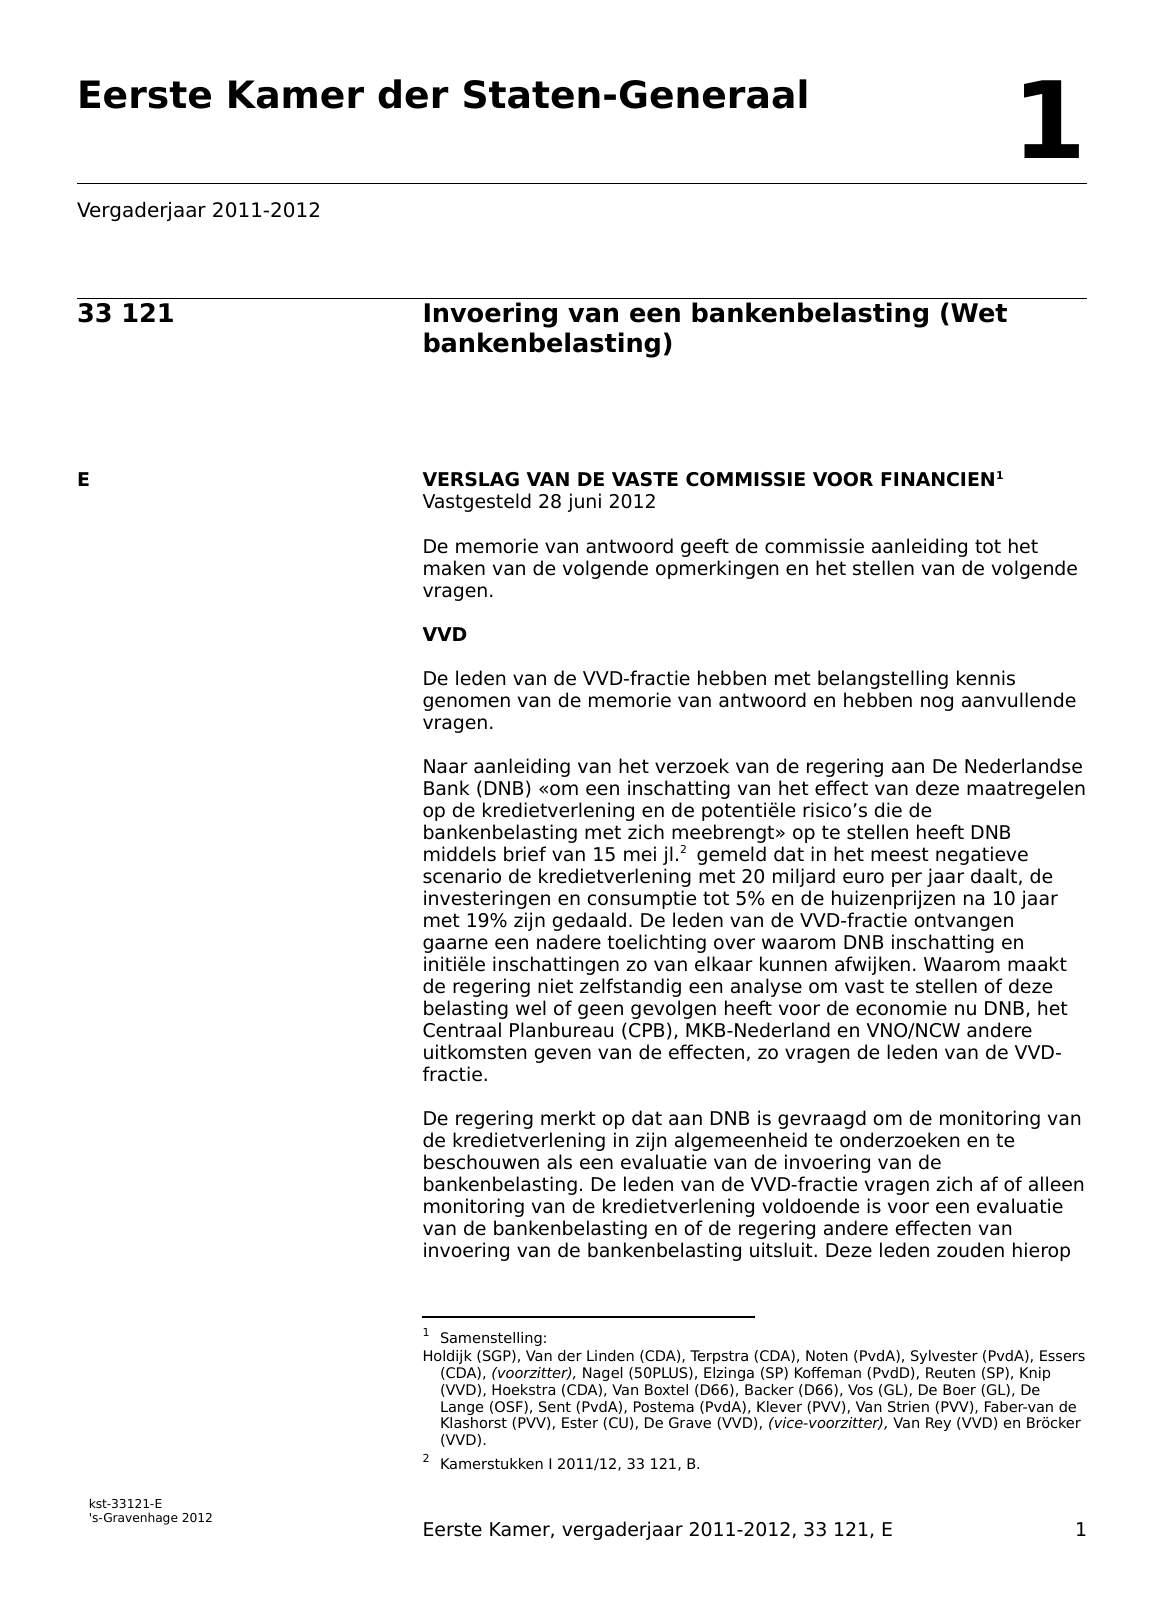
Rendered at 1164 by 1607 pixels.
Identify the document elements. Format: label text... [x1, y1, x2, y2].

text Holdijk (SGP), Van der Linden (CDA), Terpstra (CDA), Noten (PvdA), Sylvester (PvdA), Essers (CDA), (voorzitter), Nagel (50PLUS), Elzinga (SP) Koffeman (PvdD), Reuten (SP), Knip (VVD), Hoekstra (CDA), Van Boxtel (D66), Backer (D66), Vos (GL), De Boer (GL), De Lange (OSF), Sent (PvdA), Postema (PvdA), Klever (PVV), Van Strien (PVV), Faber-van de Klashorst (PVV), Ester (CU), De Grave (VVD), (vice-voorzitter), Van Rey (VVD) en Bröcker (VVD). [422, 1348, 1087, 1449]
table_header Eerste Kamer der Staten-Generaal [77, 59, 886, 183]
subtitle E VERSLAG VAN DE VASTE COMMISSIE VOOR FINANCIEN [77, 469, 1087, 491]
text 's-Gravenhage 2012 [88, 1511, 323, 1525]
text kst-33121-E [88, 1497, 323, 1511]
text Naar aanleiding van het verzoek van de regering aan De Nederlandse Bank (DNB) «om een inschatting van het effect van deze maatregelen op de kredietverlening en de potentiële risico’s die de bankenbelasting met zich meebrengt» op te stellen heeft DNB middels brief van 15 mei jl. gemeld dat in het meest negatieve scenario de kredietverlening met 20 miljard euro per jaar daalt, de investeringen en consumptie tot 5% en de huizenprijzen na 10 jaar met 19% zijn gedaald. De leden van de VVD-fractie ontvangen gaarne een nadere toelichting over waarom DNB inschatting en initiële inschattingen zo van elkaar kunnen afwijken. Waarom maakt de regering niet zelfstandig een analyse om vast te stellen of deze belasting wel of geen gevolgen heeft voor de economie nu DNB, het Centraal Planbureau (CPB), MKB-Nederland en VNO/NCW andere uitkomsten geven van de effecten, zo vragen de leden van de VVD-fractie. [422, 756, 1087, 1086]
text De regering merkt op dat aan DNB is gevraagd om de monitoring van de kredietverlening in zijn algemeenheid te onderzoeken en te beschouwen als een evaluatie van de invoering van de bankenbelasting. De leden van de VVD-fractie vragen zich af of alleen monitoring van de kredietverlening voldoende is voor een evaluatie van de bankenbelasting en of de regering andere effecten van invoering van de bankenbelasting uitsluit. Deze leden zouden hierop [422, 1108, 1087, 1262]
text Kamerstukken I 2011/12, 33 121, B. [422, 1452, 1087, 1474]
text De memorie van antwoord geeft de commissie aanleiding tot het maken van de volgende opmerkingen en het stellen van de volgende vragen. [422, 536, 1087, 601]
text Vastgesteld 28 juni 2012 [422, 491, 1087, 513]
text Samenstelling: [422, 1326, 1087, 1348]
subtitle VVD [422, 624, 1087, 646]
subtitle 33 121 Invoering van een bankenbelasting (Wet bankenbelasting) [77, 299, 1087, 358]
table_cell Vergaderjaar 2011-2012 [77, 184, 1087, 298]
table_header 1 [886, 59, 1087, 183]
text De leden van de VVD-fractie hebben met belangstelling kennis genomen van de memorie van antwoord en hebben nog aanvullende vragen. [422, 668, 1087, 734]
